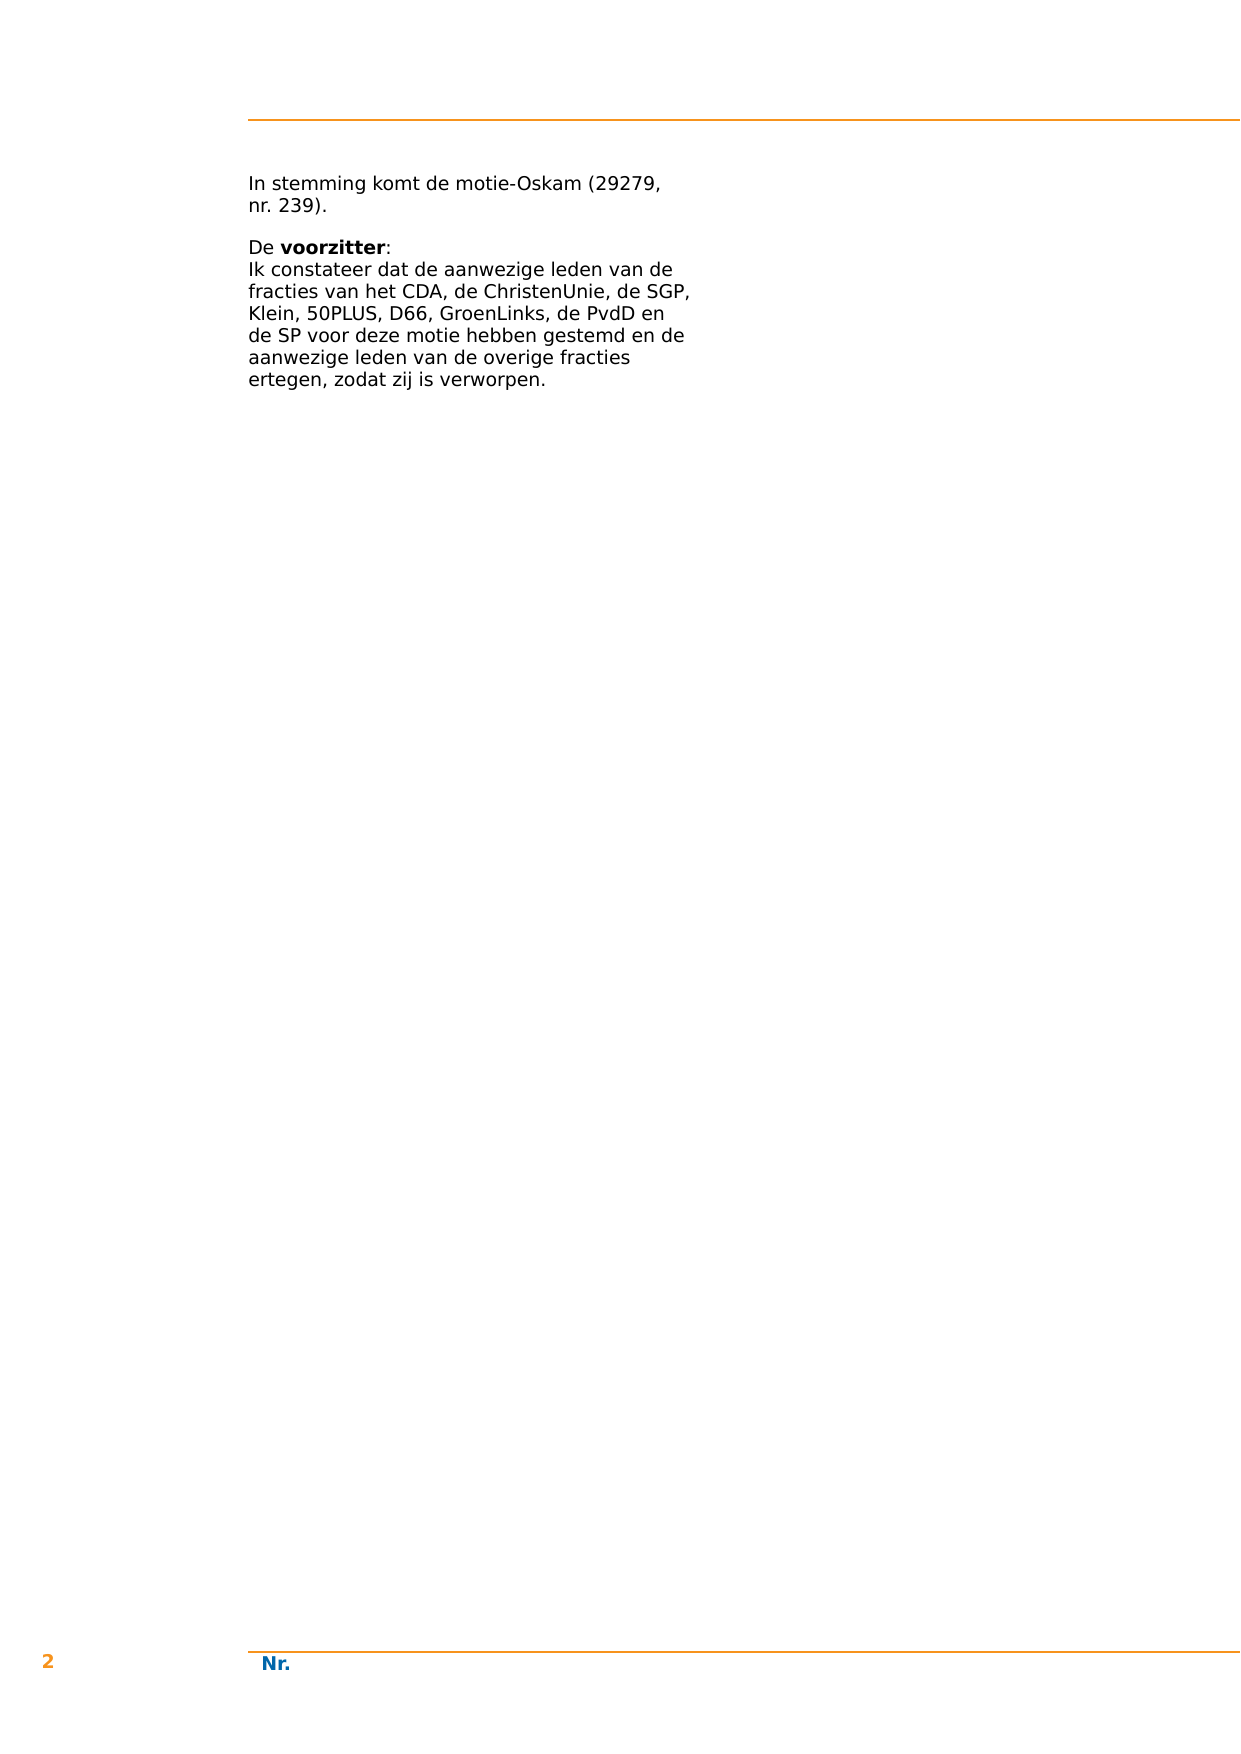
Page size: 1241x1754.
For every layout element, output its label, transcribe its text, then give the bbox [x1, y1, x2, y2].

text In stemming komt de motie-Oskam (29279, nr. 239). [248, 173, 691, 217]
text Ik constateer dat de aanwezige leden van de fracties van het CDA, de ChristenUnie, de SGP, Klein, 50PLUS, D66, GroenLinks, de PvdD en de SP voor deze motie hebben gestemd en de aanwezige leden van de overige fracties ertegen, zodat zij is verworpen. [248, 259, 691, 391]
text De voorzitter: [248, 237, 691, 259]
